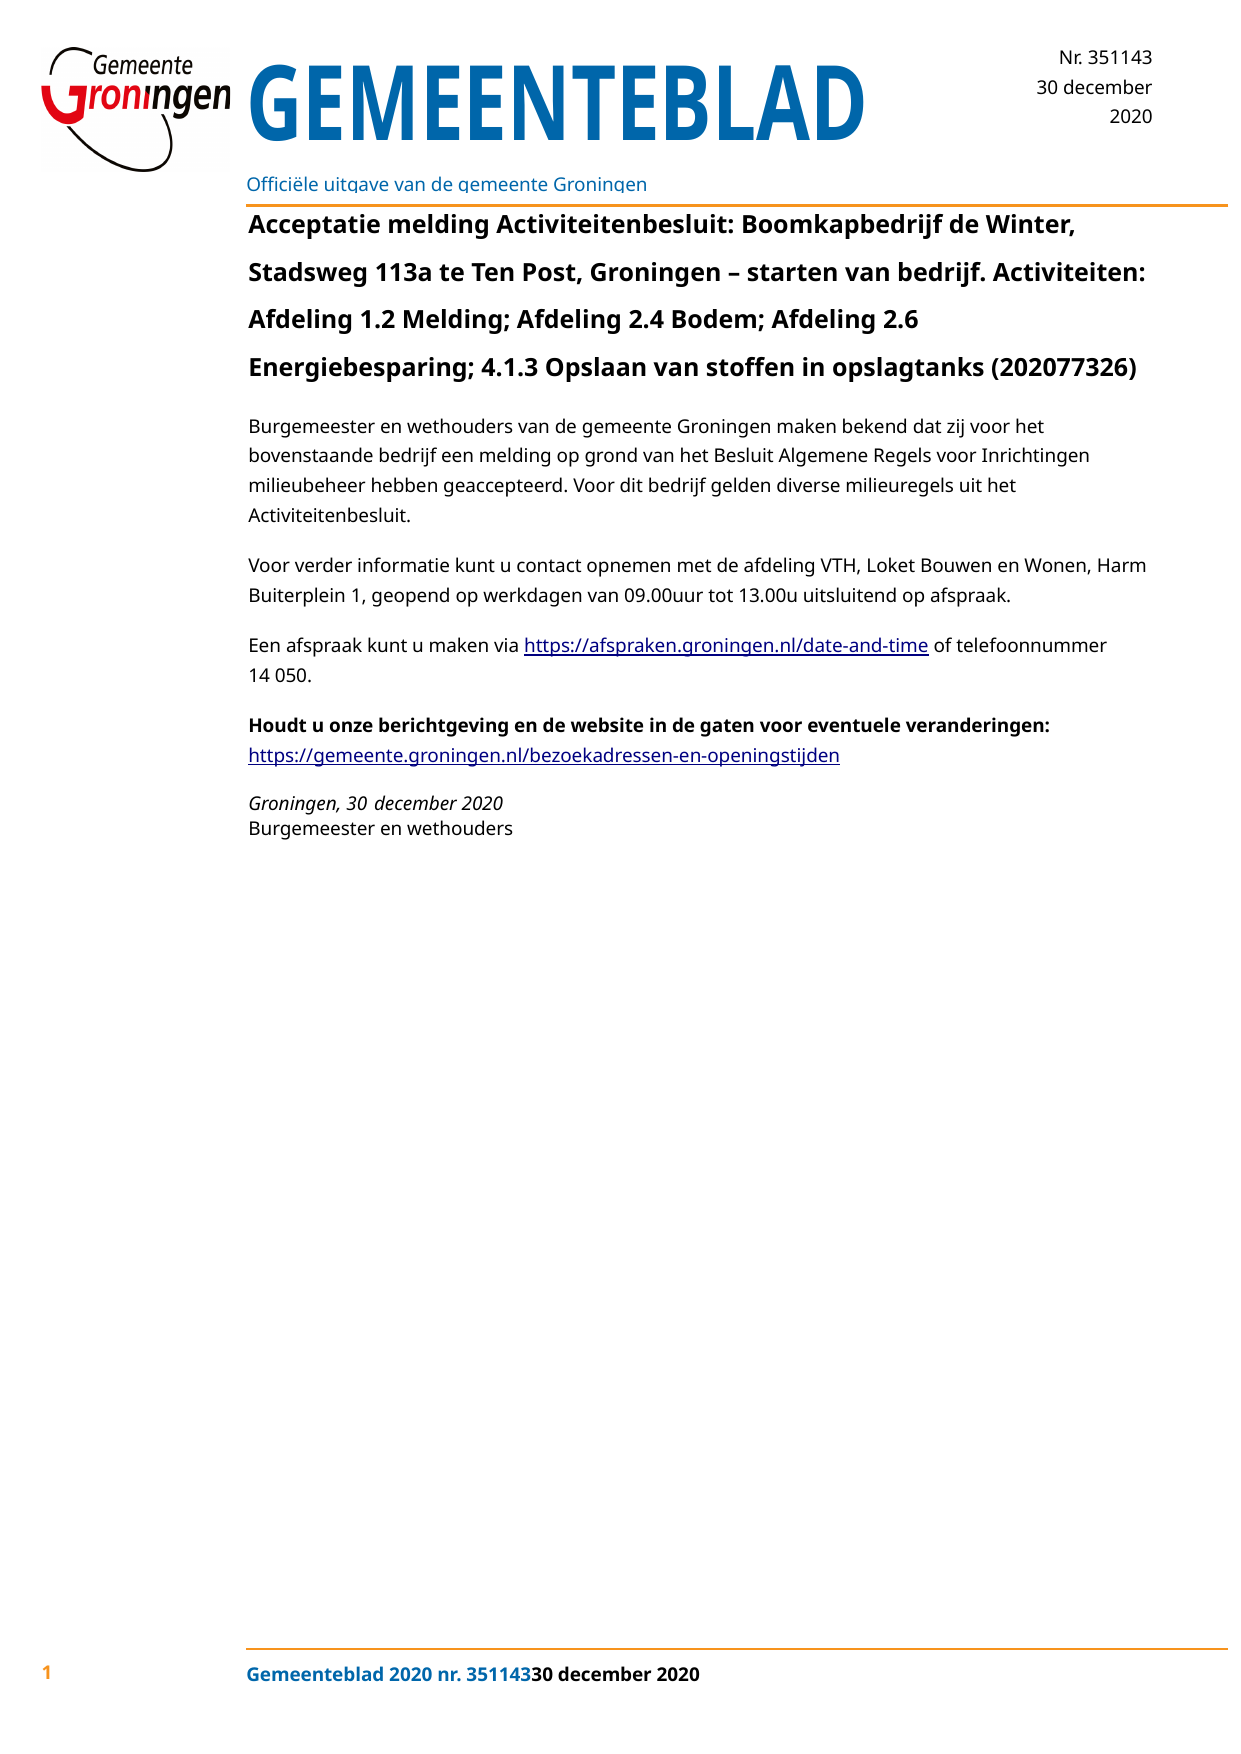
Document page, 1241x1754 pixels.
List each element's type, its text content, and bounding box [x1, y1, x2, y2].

text Burgemeester en wethouders [248, 815, 1152, 841]
text Burgemeester en wethouders van de gemeente Groningen maken bekend dat zij voor het bovenstaande bedrijf een melding op grond van het Besluit Algemene Regels voor Inrichtingen milieubeheer hebben geaccepteerd. Voor dit bedrijf gelden diverse milieuregels uit het Activiteitenbesluit. [248, 413, 1152, 528]
picture [41, 47, 231, 172]
text Houdt u onze berichtgeving en de website in de gaten voor eventuele veranderingen: https://gemeente.groningen.nl/bezoekadressen-en-openingstijden [248, 712, 1152, 768]
text Acceptatie melding Activiteitenbesluit: Boomkapbedrijf de Winter, Stadsweg 113a te Ten Post, Groningen – starten van bedrijf. Activiteiten: Afdeling 1.2 Melding; Afdeling 2.4 Bodem; Afdeling 2.6 Energiebesparing; 4.1.3 Opslaan van stoffen in opslagtanks (202077326) [248, 207, 1152, 384]
text Voor verder informatie kunt u contact opnemen met de afdeling VTH, Loket Bouwen en Wonen, Harm Buiterplein 1, geopend op werkdagen van 09.00uur tot 13.00u uitsluitend op afspraak. [248, 552, 1152, 608]
text Groningen, 30 december 2020 [248, 790, 1152, 815]
text Een afspraak kunt u maken via https://afspraken.groningen.nl/date-and-time of telefoonnummer 14 050. [248, 632, 1152, 688]
